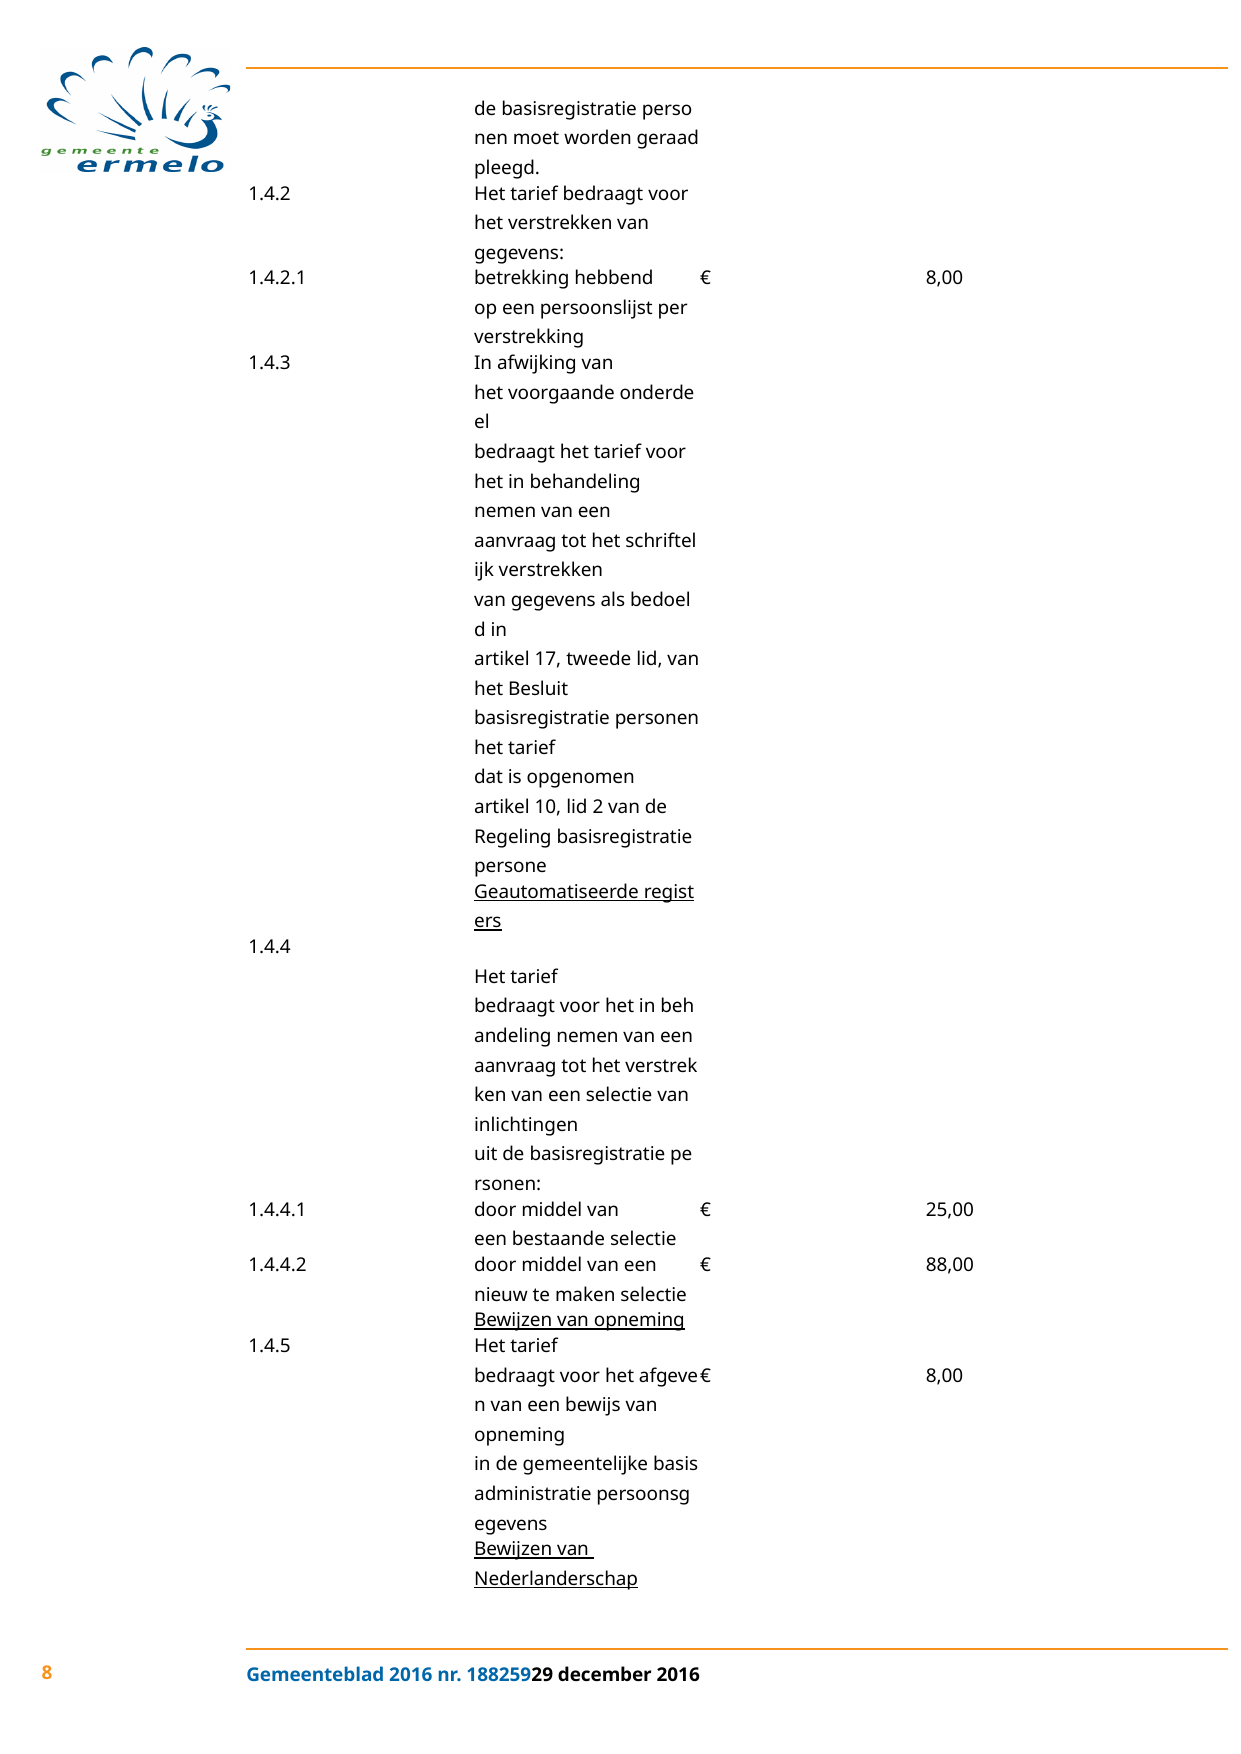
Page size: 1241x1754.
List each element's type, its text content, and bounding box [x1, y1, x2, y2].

table_cell Het tarief bedraagt voor het verstrekken van gegevens: [474, 180, 700, 264]
table_cell 8,00 [926, 265, 1152, 349]
table_cell 1.4.5 [248, 1332, 474, 1535]
table_cell [248, 95, 474, 180]
table_cell [926, 95, 1152, 180]
table_cell 1.4.4 [248, 934, 474, 1196]
table_cell € [700, 1251, 926, 1306]
table_cell [926, 180, 1152, 264]
table_cell [700, 878, 926, 933]
table_cell [926, 1306, 1152, 1332]
table_cell door middel van een bestaande selectie [474, 1196, 700, 1251]
table_cell [700, 95, 926, 180]
table_cell € [700, 265, 926, 349]
table_cell 1.4.4.2 [248, 1251, 474, 1306]
table_cell [248, 878, 474, 933]
table_cell betrekking hebbend op een persoonslijst per verstrekking [474, 265, 700, 349]
table_cell 1.4.4.1 [248, 1196, 474, 1251]
table_cell In afwijking van het voorgaande onderdeel bedraagt het tarief voor het in behandeling nemen van een aanvraag tot het schriftelijk verstrekken van gegevens als bedoeld in artikel 17, tweede lid, van het Besluit basisregistratie personen het tarief dat is opgenomen artikel 10, lid 2 van de Regeling basisregistratie persone [474, 350, 700, 878]
table_cell Het tarief bedraagt voor het in behandeling nemen van een aanvraag tot het verstrekken van een selectie van inlichtingen uit de basisregistratie personen: [474, 934, 700, 1196]
table_cell [700, 1535, 926, 1591]
table_cell Geautomatiseerde registers [474, 878, 700, 933]
table_cell 1.4.3 [248, 350, 474, 878]
table_cell de basisregistratie personen moet worden geraadpleegd. [474, 95, 700, 180]
table_cell [700, 350, 926, 878]
table_cell € [700, 1196, 926, 1251]
table_cell 1.4.2 [248, 180, 474, 264]
table_cell Bewijzen van opneming [474, 1306, 700, 1332]
table_cell 88,00 [926, 1251, 1152, 1306]
table_cell 1.4.2.1 [248, 265, 474, 349]
table_cell [248, 1535, 474, 1591]
table_cell Het tarief bedraagt voor het afgeven van een bewijs van opneming in de gemeentelijke basisadministratie persoonsgegevens [474, 1332, 700, 1535]
table_cell € [700, 1332, 926, 1535]
table_cell door middel van een nieuw te maken selectie [474, 1251, 700, 1306]
table_cell [700, 180, 926, 264]
picture [41, 47, 231, 172]
table_cell 8,00 [926, 1332, 1152, 1535]
table_cell [248, 1306, 474, 1332]
table_cell [700, 1306, 926, 1332]
table_cell 25,00 [926, 1196, 1152, 1251]
table_cell [926, 878, 1152, 933]
table_cell [926, 1535, 1152, 1591]
table_cell Bewijzen van Nederlanderschap [474, 1535, 700, 1591]
table_cell [926, 934, 1152, 1196]
table_cell [926, 350, 1152, 878]
table_cell [700, 934, 926, 1196]
